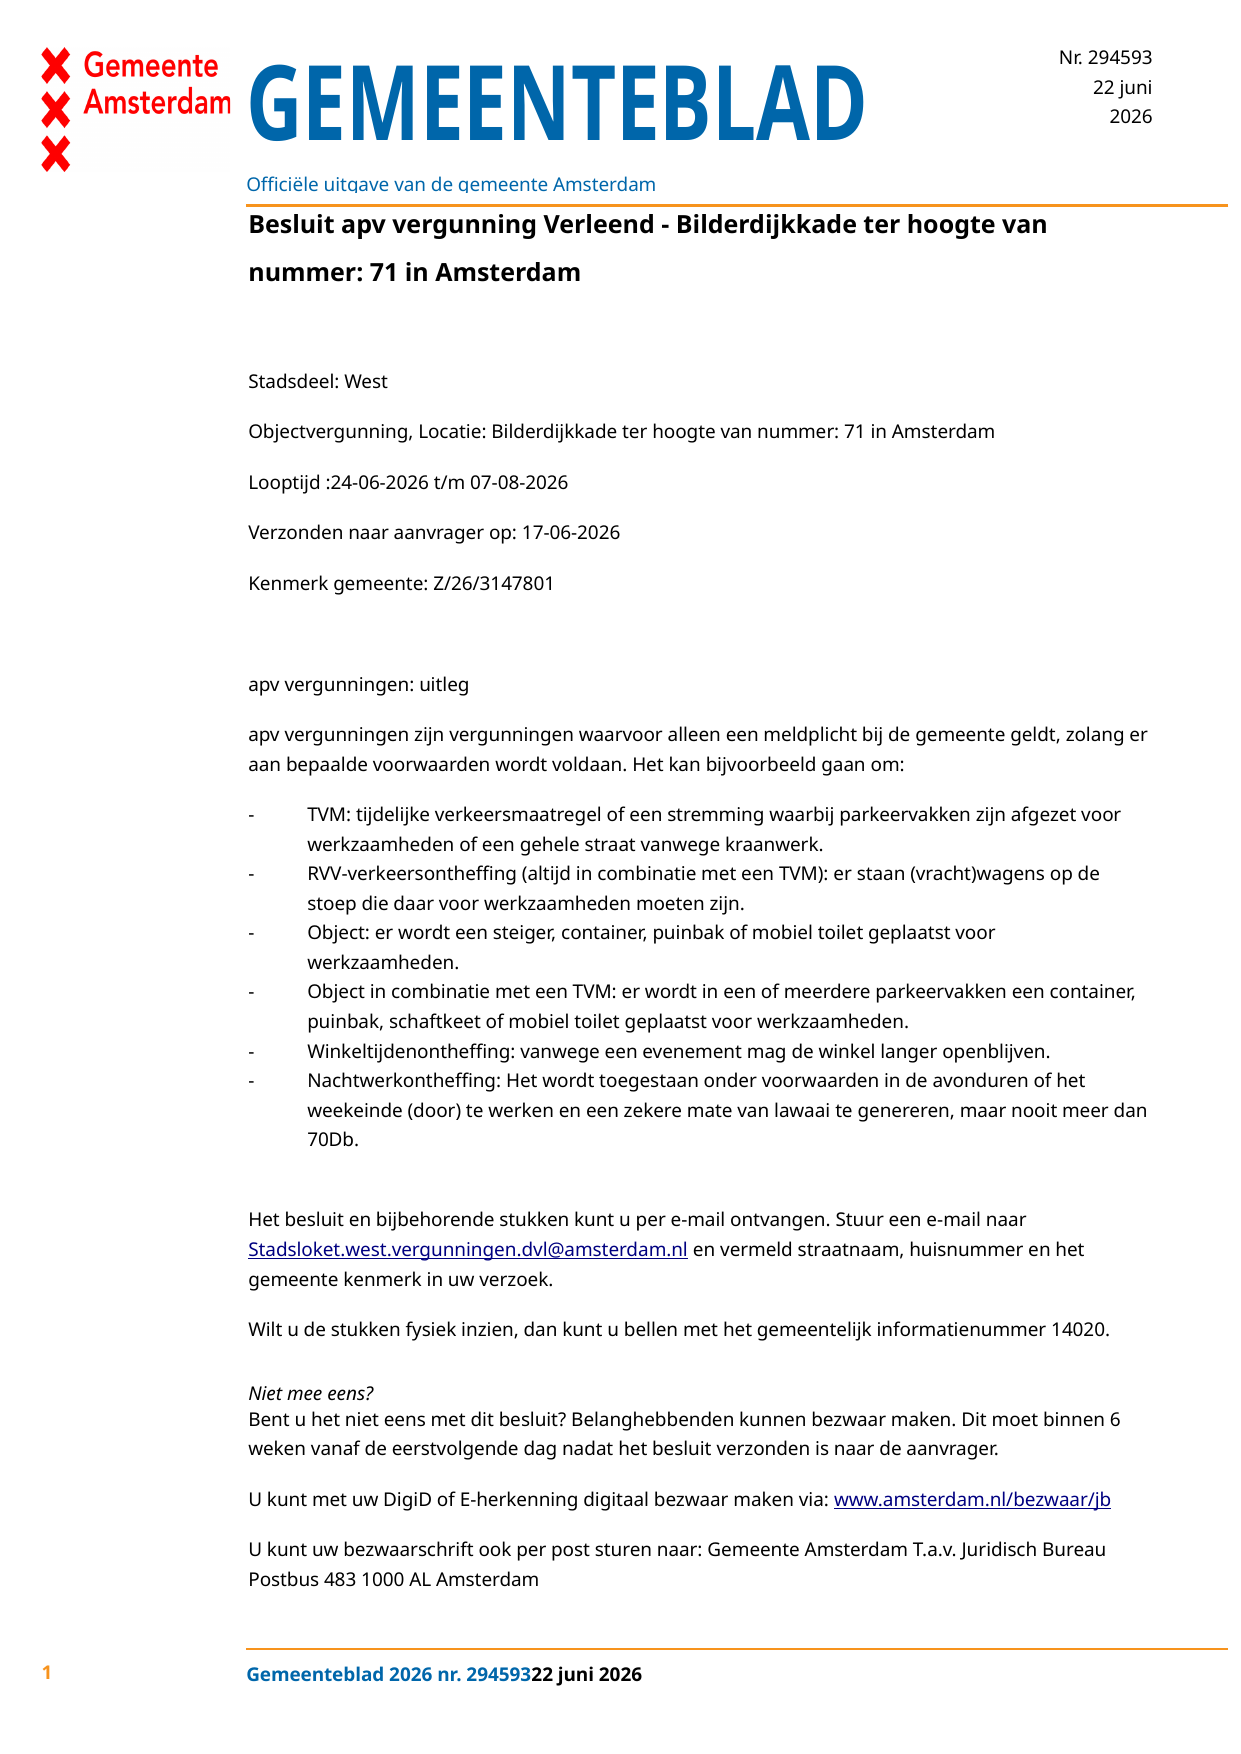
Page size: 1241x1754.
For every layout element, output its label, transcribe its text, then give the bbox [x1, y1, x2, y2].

text Niet mee eens? [248, 1380, 1152, 1406]
list TVM: tijdelijke verkeersmaatregel of een stremming waarbij parkeervakken zijn afgezet voor werkzaamheden of een gehele straat vanwege kraanwerk. [248, 801, 1152, 857]
text apv vergunningen: uitleg [248, 671, 1152, 697]
text Bent u het niet eens met dit besluit? Belanghebbenden kunnen bezwaar maken. Dit moet binnen 6 weken vanaf de eerstvolgende dag nadat het besluit verzonden is naar de aanvrager. [248, 1406, 1152, 1461]
text Looptijd :24-06-2026 t/m 07-08-2026 [248, 469, 1152, 495]
list Object in combinatie met een TVM: er wordt in een of meerdere parkeervakken een container, puinbak, schaftkeet of mobiel toilet geplaatst voor werkzaamheden. [248, 979, 1152, 1034]
list Nachtwerkontheffing: Het wordt toegestaan onder voorwaarden in de avonduren of het weekeinde (door) te werken en een zekere mate van lawaai te genereren, maar nooit meer dan 70Db. [248, 1067, 1152, 1152]
text Het besluit en bijbehorende stukken kunt u per e-mail ontvangen. Stuur een e-mail naar Stadsloket.west.vergunningen.dvl@amsterdam.nl en vermeld straatnaam, huisnummer en het gemeente kenmerk in uw verzoek. [248, 1207, 1152, 1292]
text U kunt uw bezwaarschrift ook per post sturen naar: Gemeente Amsterdam T.a.v. Juridisch Bureau Postbus 483 1000 AL Amsterdam [248, 1536, 1152, 1592]
text apv vergunningen zijn vergunningen waarvoor alleen een meldplicht bij de gemeente geldt, zolang er aan bepaalde voorwaarden wordt voldaan. Het kan bijvoorbeeld gaan om: [248, 721, 1152, 777]
picture [41, 47, 231, 172]
text Kenmerk gemeente: Z/26/3147801 [248, 570, 1152, 596]
list RVV-verkeersontheffing (altijd in combinatie met een TVM): er staan (vracht)wagens op de stoep die daar voor werkzaamheden moeten zijn. [248, 860, 1152, 916]
text Wilt u de stukken fysiek inzien, dan kunt u bellen met het gemeentelijk informatienummer 14020. [248, 1316, 1152, 1342]
text U kunt met uw DigiD of E-herkenning digitaal bezwaar maken via: www.amsterdam.nl/bezwaar/jb [248, 1486, 1152, 1512]
text Besluit apv vergunning Verleend - Bilderdijkkade ter hoogte van nummer: 71 in Amsterdam [248, 207, 1152, 288]
list Winkeltijdenontheffing: vanwege een evenement mag de winkel langer openblijven. [248, 1038, 1152, 1064]
text Stadsdeel: West [248, 368, 1152, 394]
text Verzonden naar aanvrager op: 17-06-2026 [248, 519, 1152, 545]
list Object: er wordt een steiger, container, puinbak of mobiel toilet geplaatst voor werkzaamheden. [248, 919, 1152, 975]
text Objectvergunning, Locatie: Bilderdijkkade ter hoogte van nummer: 71 in Amsterdam [248, 419, 1152, 444]
